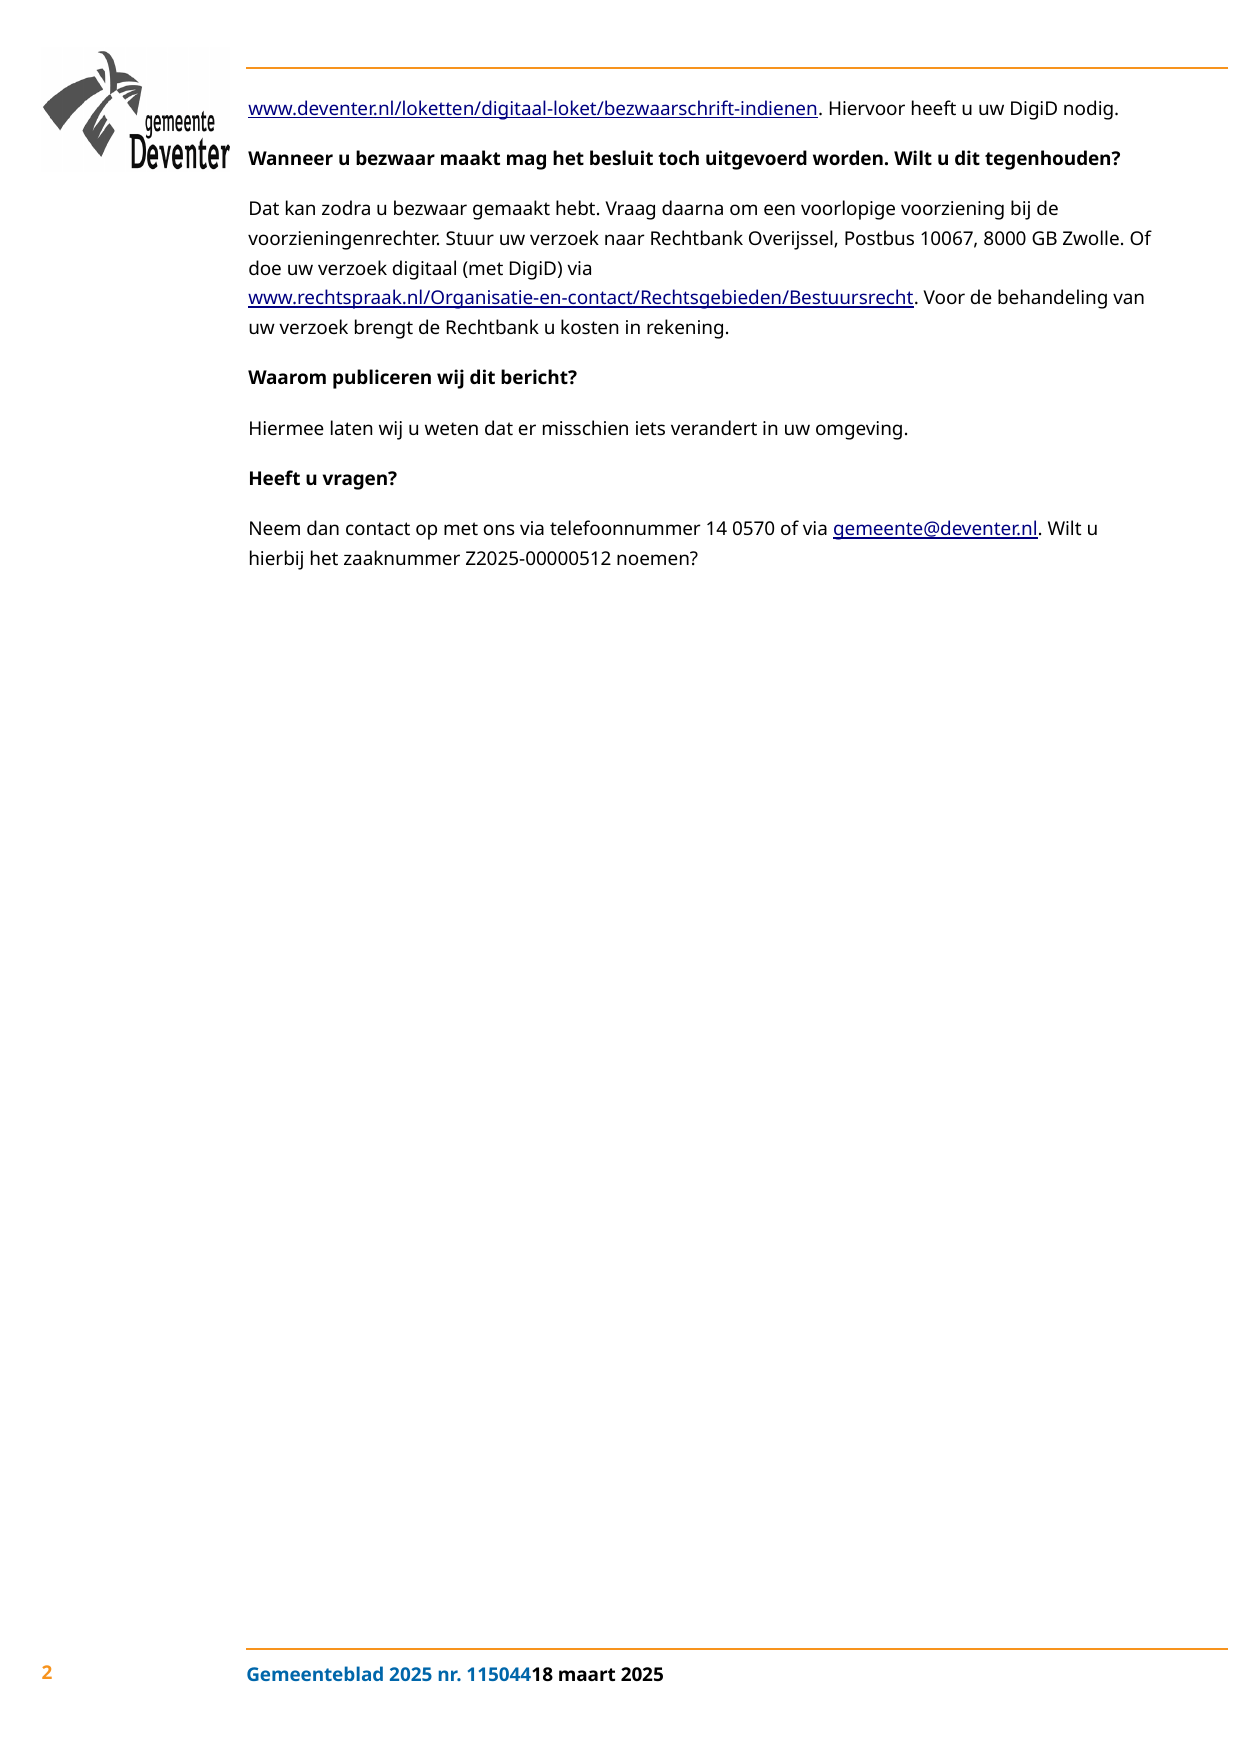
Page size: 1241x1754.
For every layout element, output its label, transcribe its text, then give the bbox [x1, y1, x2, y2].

text Heeft u vragen? [248, 465, 1152, 491]
text www.deventer.nl/loketten/digitaal-loket/bezwaarschrift-indienen. Hiervoor heeft u uw DigiD nodig. [248, 95, 1152, 121]
picture [41, 47, 231, 172]
text Waarom publiceren wij dit bericht? [248, 364, 1152, 390]
text Dat kan zodra u bezwaar gemaakt hebt. Vraag daarna om een voorlopige voorziening bij de voorzieningenrechter. Stuur uw verzoek naar Rechtbank Overijssel, Postbus 10067, 8000 GB Zwolle. Of doe uw verzoek digitaal (met DigiD) via www.rechtspraak.nl/Organisatie-en-contact/Rechtsgebieden/Bestuursrecht. Voor de behandeling van uw verzoek brengt de Rechtbank u kosten in rekening. [248, 196, 1152, 340]
text Neem dan contact op met ons via telefoonnummer 14 0570 of via gemeente@deventer.nl. Wilt u hierbij het zaaknummer Z2025-00000512 noemen? [248, 516, 1152, 571]
text Hiermee laten wij u weten dat er misschien iets verandert in uw omgeving. [248, 415, 1152, 441]
text Wanneer u bezwaar maakt mag het besluit toch uitgevoerd worden. Wilt u dit tegenhouden? [248, 145, 1152, 171]
